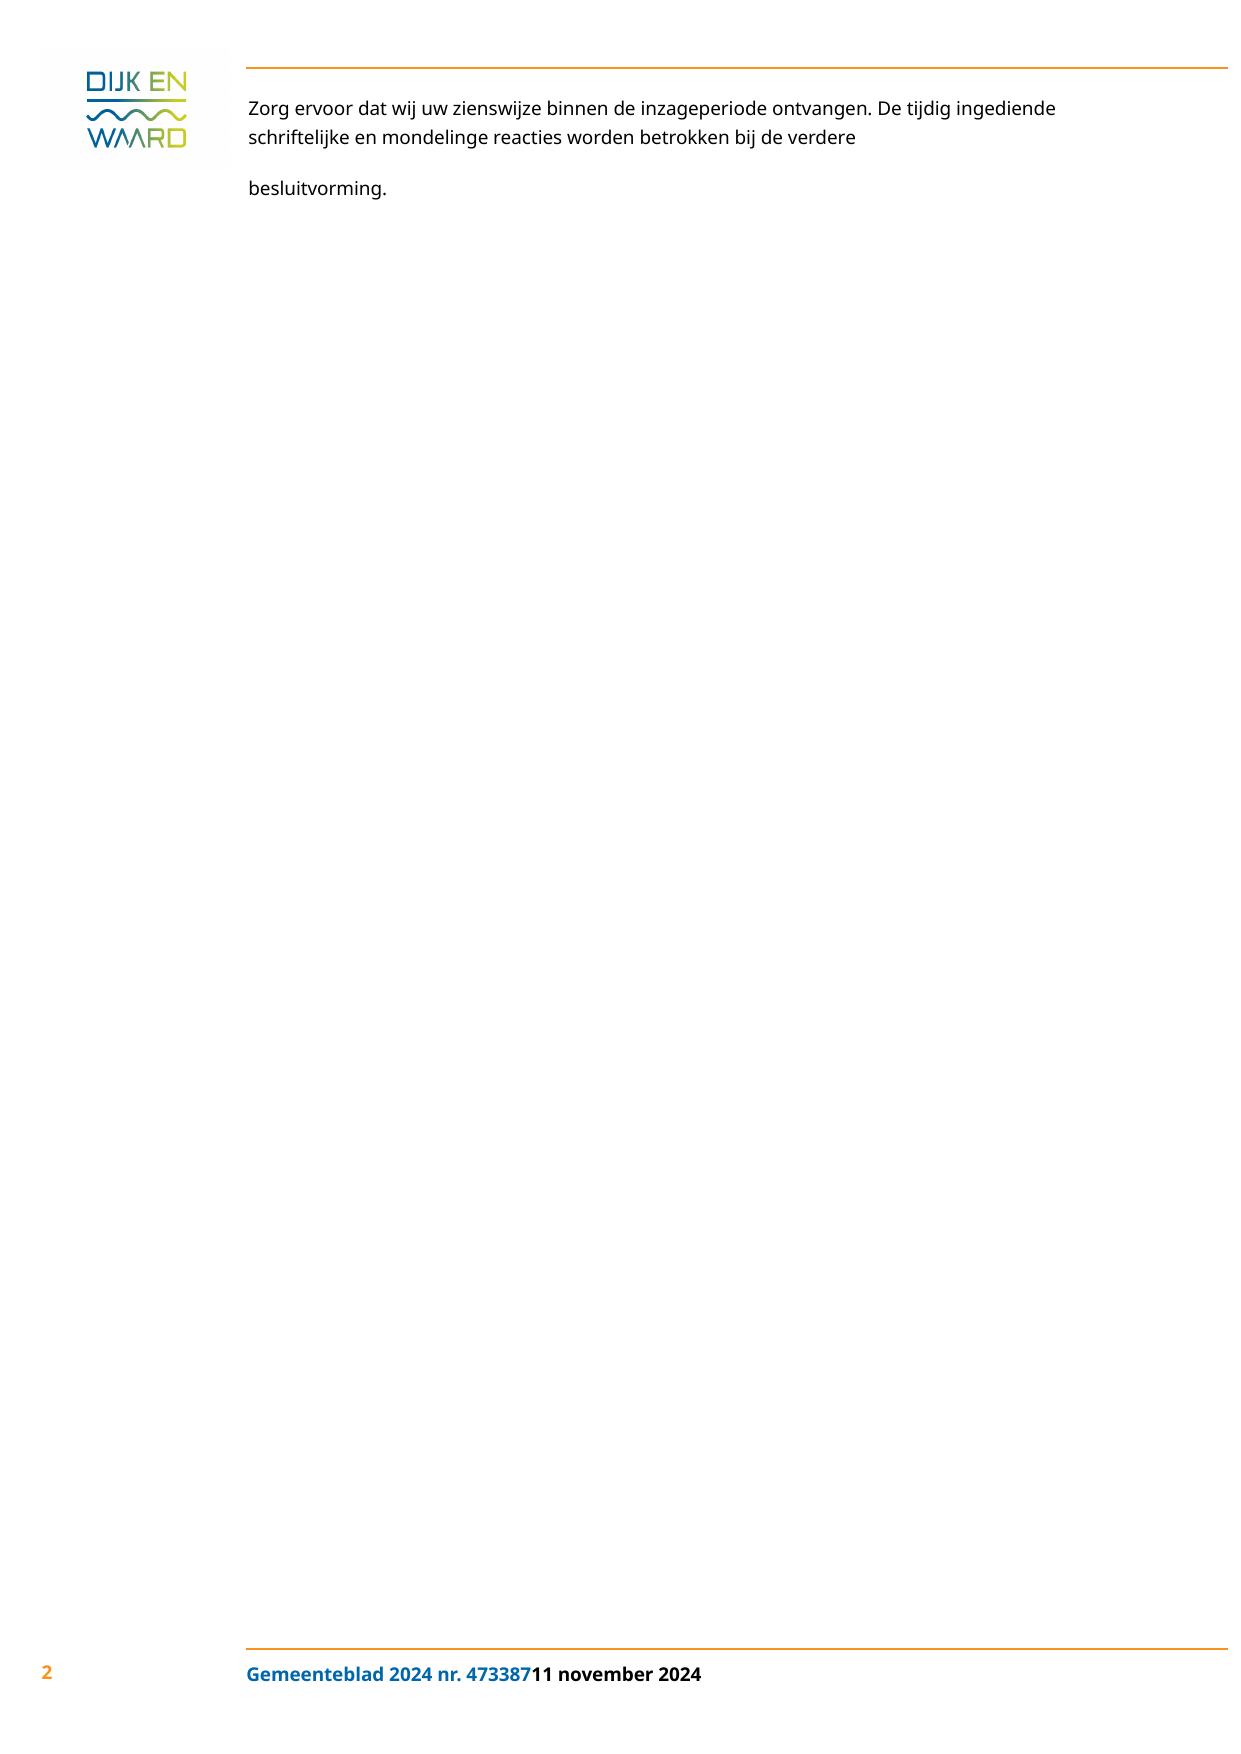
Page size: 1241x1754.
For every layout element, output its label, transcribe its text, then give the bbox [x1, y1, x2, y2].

text Zorg ervoor dat wij uw zienswijze binnen de inzageperiode ontvangen. De tijdig ingediende schriftelijke en mondelinge reacties worden betrokken bij de verdere [248, 95, 1152, 150]
picture [41, 47, 231, 172]
text besluitvorming. [248, 175, 1152, 201]
